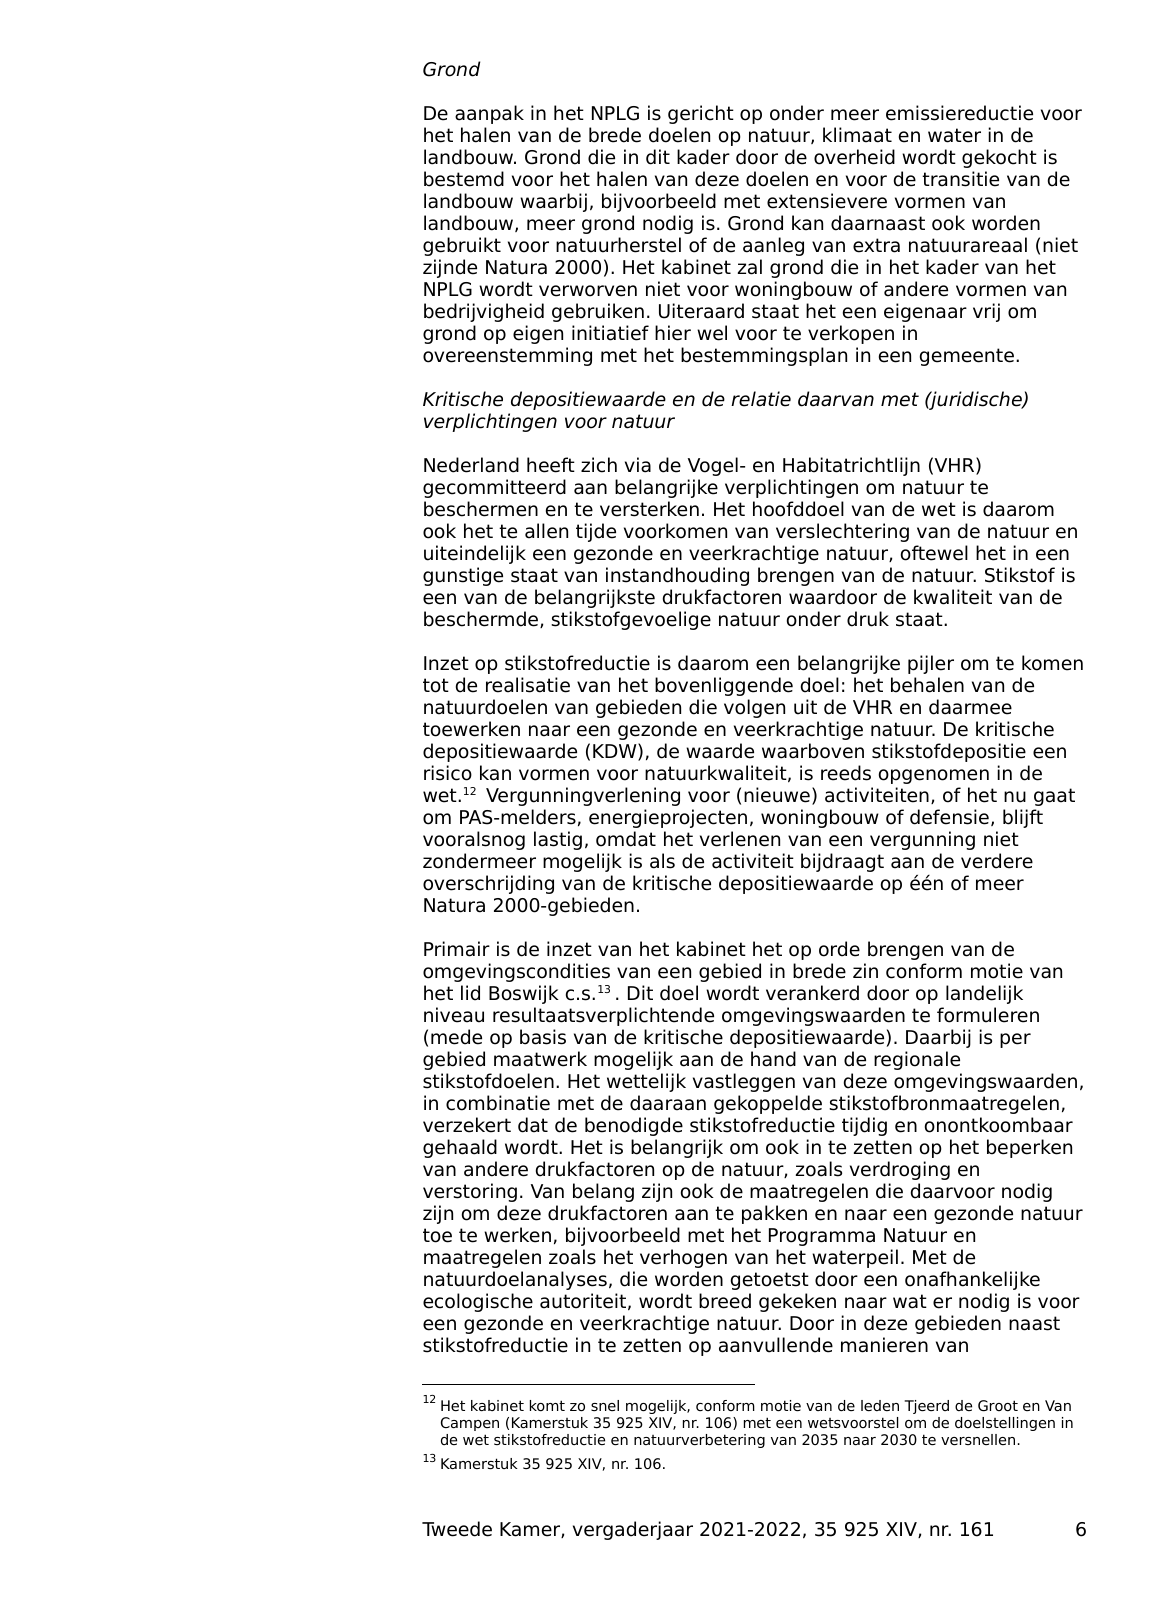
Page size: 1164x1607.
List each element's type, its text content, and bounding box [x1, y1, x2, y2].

text Kamerstuk 35 925 XIV, nr. 106. [422, 1452, 1087, 1474]
text Inzet op stikstofreductie is daarom een belangrijke pijler om te komen tot de realisatie van het bovenliggende doel: het behalen van de natuurdoelen van gebieden die volgen uit de VHR en daarmee toewerken naar een gezonde en veerkrachtige natuur. De kritische depositiewaarde (KDW), de waarde waarboven stikstofdepositie een risico kan vormen voor natuurkwaliteit, is reeds opgenomen in de wet. Vergunningverlening voor (nieuwe) activiteiten, of het nu gaat om PAS-melders, energieprojecten, woningbouw of defensie, blijft vooralsnog lastig, omdat het verlenen van een vergunning niet zondermeer mogelijk is als de activiteit bijdraagt aan de verdere overschrijding van de kritische depositiewaarde op één of meer Natura 2000-gebieden. [422, 653, 1087, 917]
subtitle Kritische depositiewaarde en de relatie daarvan met (juridische) verplichtingen voor natuur [422, 389, 1087, 433]
text Primair is de inzet van het kabinet het op orde brengen van de omgevingscondities van een gebied in brede zin conform motie van het lid Boswijk c.s.. Dit doel wordt verankerd door op landelijk niveau resultaatsverplichtende omgevingswaarden te formuleren (mede op basis van de kritische depositiewaarde). Daarbij is per gebied maatwerk mogelijk aan de hand van de regionale stikstofdoelen. Het wettelijk vastleggen van deze omgevingswaarden, in combinatie met de daaraan gekoppelde stikstofbronmaatregelen, verzekert dat de benodigde stikstofreductie tijdig en onontkoombaar gehaald wordt. Het is belangrijk om ook in te zetten op het beperken van andere drukfactoren op de natuur, zoals verdroging en verstoring. Van belang zijn ook de maatregelen die daarvoor nodig zijn om deze drukfactoren aan te pakken en naar een gezonde natuur toe te werken, bijvoorbeeld met het Programma Natuur en maatregelen zoals het verhogen van het waterpeil. Met de natuurdoelanalyses, die worden getoetst door een onafhankelijke ecologische autoriteit, wordt breed gekeken naar wat er nodig is voor een gezonde en veerkrachtige natuur. Door in deze gebieden naast stikstofreductie in te zetten op aanvullende manieren van [422, 939, 1087, 1357]
text De aanpak in het NPLG is gericht op onder meer emissiereductie voor het halen van de brede doelen op natuur, klimaat en water in de landbouw. Grond die in dit kader door de overheid wordt gekocht is bestemd voor het halen van deze doelen en voor de transitie van de landbouw waarbij, bijvoorbeeld met extensievere vormen van landbouw, meer grond nodig is. Grond kan daarnaast ook worden gebruikt voor natuurherstel of de aanleg van extra natuurareaal (niet zijnde Natura 2000). Het kabinet zal grond die in het kader van het NPLG wordt verworven niet voor woningbouw of andere vormen van bedrijvigheid gebruiken. Uiteraard staat het een eigenaar vrij om grond op eigen initiatief hier wel voor te verkopen in overeenstemming met het bestemmingsplan in een gemeente. [422, 103, 1087, 367]
text Nederland heeft zich via de Vogel- en Habitatrichtlijn (VHR) gecommitteerd aan belangrijke verplichtingen om natuur te beschermen en te versterken. Het hoofddoel van de wet is daarom ook het te allen tijde voorkomen van verslechtering van de natuur en uiteindelijk een gezonde en veerkrachtige natuur, oftewel het in een gunstige staat van instandhouding brengen van de natuur. Stikstof is een van de belangrijkste drukfactoren waardoor de kwaliteit van de beschermde, stikstofgevoelige natuur onder druk staat. [422, 455, 1087, 631]
text Het kabinet komt zo snel mogelijk, conform motie van de leden Tjeerd de Groot en Van Campen (Kamerstuk 35 925 XIV, nr. 106) met een wetsvoorstel om de doelstellingen in de wet stikstofreductie en natuurverbetering van 2035 naar 2030 te versnellen. [422, 1393, 1087, 1449]
subtitle Grond [422, 59, 1087, 81]
